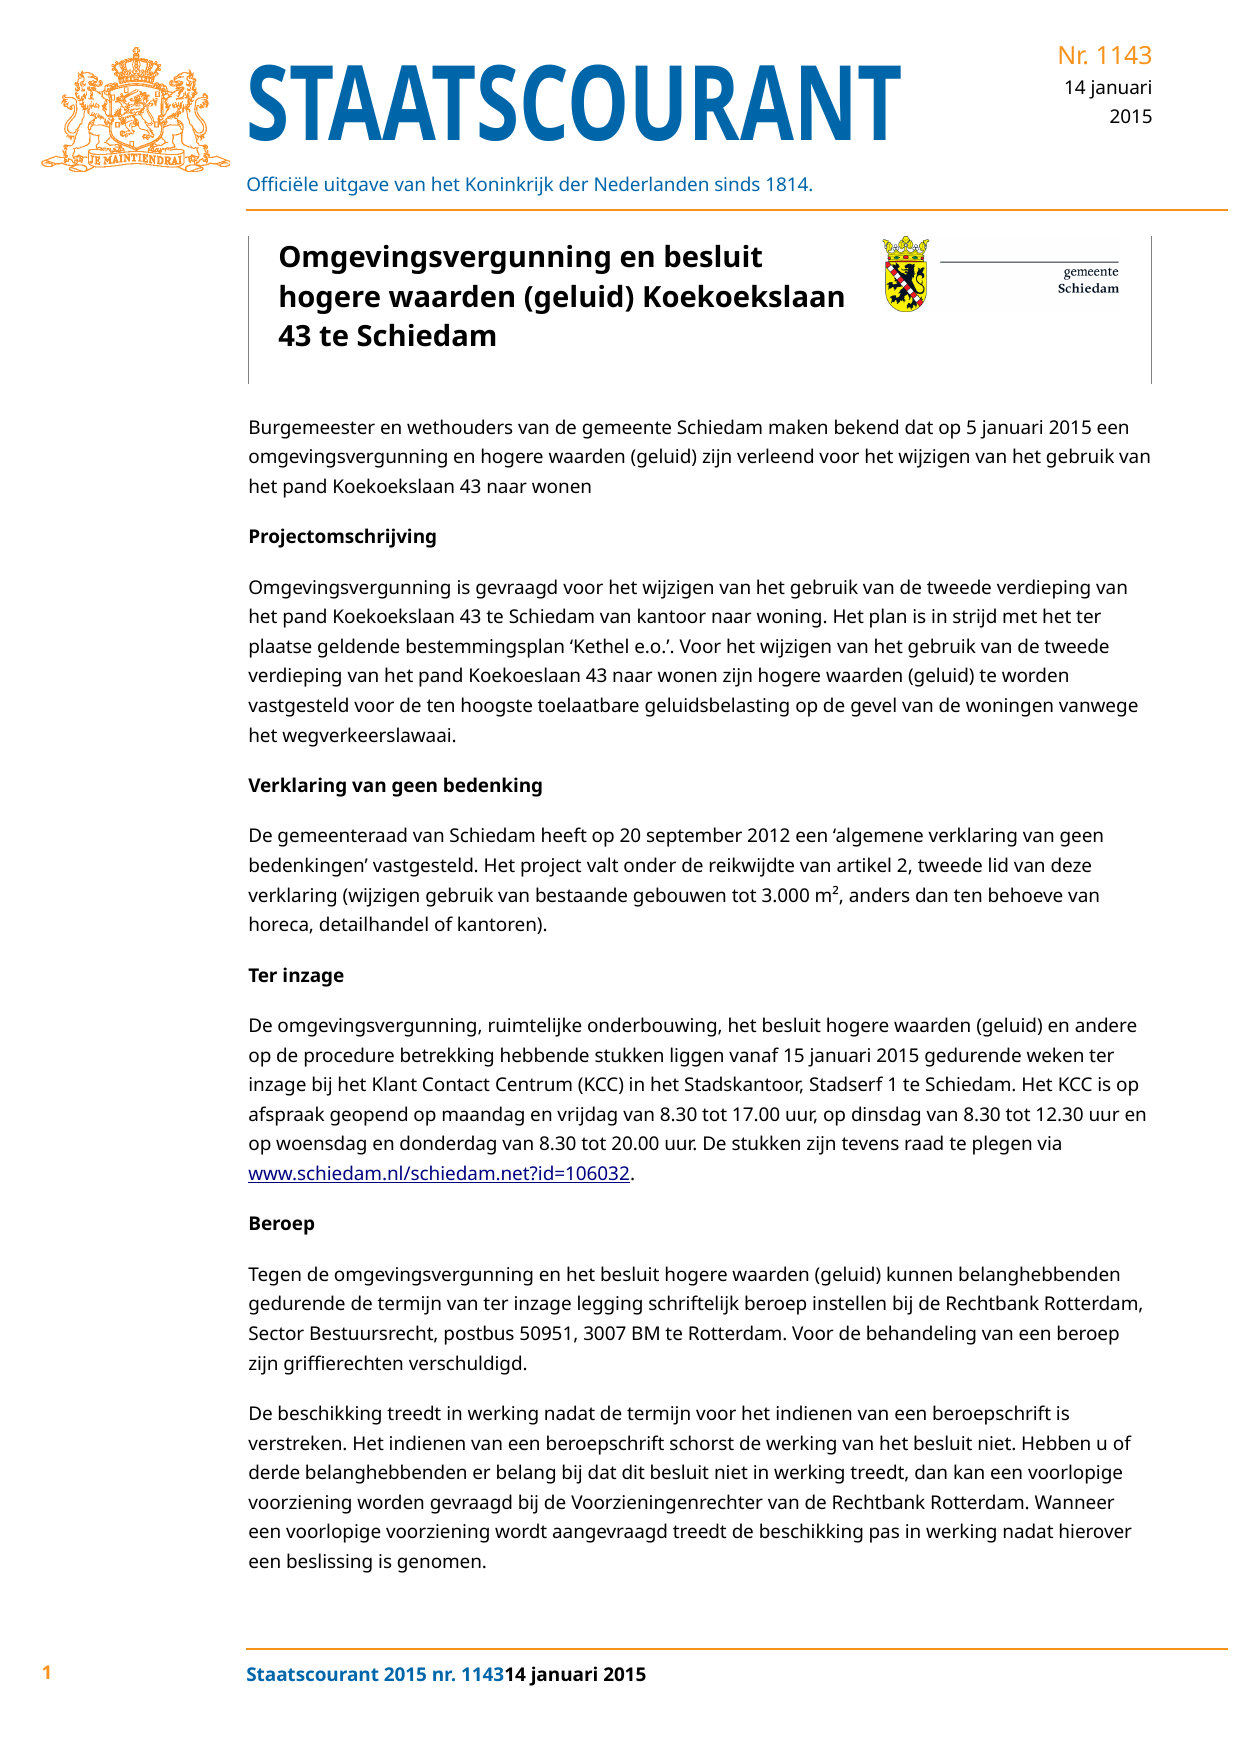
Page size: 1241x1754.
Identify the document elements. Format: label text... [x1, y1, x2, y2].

text Tegen de omgevingsvergunning en het besluit hogere waarden (geluid) kunnen belanghebbenden gedurende de termijn van ter inzage legging schriftelijk beroep instellen bij de Rechtbank Rotterdam, Sector Bestuursrecht, postbus 50951, 3007 BM te Rotterdam. Voor de behandeling van een beroep zijn griffierechten verschuldigd. [248, 1261, 1152, 1376]
text Beroep [248, 1211, 1152, 1236]
text Verklaring van geen bedenking [248, 772, 1152, 798]
text Ter inzage [248, 962, 1152, 988]
table_header Omgevingsvergunning en besluit hogere waarden (geluid) Koekoekslaan 43 te Schiedam [249, 236, 850, 384]
text Burgemeester en wethouders van de gemeente Schiedam maken bekend dat op 5 januari 2015 een omgevingsvergunning en hogere waarden (geluid) zijn verleend voor het wijzigen van het gebruik van het pand Koekoekslaan 43 naar wonen [248, 414, 1152, 499]
table_header [850, 236, 1151, 384]
text De omgevingsvergunning, ruimtelijke onderbouwing, het besluit hogere waarden (geluid) en andere op de procedure betrekking hebbende stukken liggen vanaf 15 januari 2015 gedurende weken ter inzage bij het Klant Contact Centrum (KCC) in het Stadskantoor, Stadserf 1 te Schiedam. Het KCC is op afspraak geopend op maandag en vrijdag van 8.30 tot 17.00 uur, op dinsdag van 8.30 tot 12.30 uur en op woensdag en donderdag van 8.30 tot 20.00 uur. De stukken zijn tevens raad te plegen via www.schiedam.nl/schiedam.net?id=106032. [248, 1012, 1152, 1186]
text Projectomschrijving [248, 523, 1152, 549]
picture [882, 236, 1119, 312]
text De beschikking treedt in werking nadat de termijn voor het indienen van een beroepschrift is verstreken. Het indienen van een beroepschrift schorst de werking van het besluit niet. Hebben u of derde belanghebbenden er belang bij dat dit besluit niet in werking treedt, dan kan een voorlopige voorziening worden gevraagd bij de Voorzieningenrechter van de Rechtbank Rotterdam. Wanneer een voorlopige voorziening wordt aangevraagd treedt de beschikking pas in werking nadat hierover een beslissing is genomen. [248, 1400, 1152, 1574]
picture [41, 47, 231, 172]
text De gemeenteraad van Schiedam heeft op 20 september 2012 een ‘algemene verklaring van geen bedenkingen’ vastgesteld. Het project valt onder de reikwijdte van artikel 2, tweede lid van deze verklaring (wijzigen gebruik van bestaande gebouwen tot 3.000 m², anders dan ten behoeve van horeca, detailhandel of kantoren). [248, 823, 1152, 937]
text Omgevingsvergunning is gevraagd voor het wijzigen van het gebruik van de tweede verdieping van het pand Koekoekslaan 43 te Schiedam van kantoor naar woning. Het plan is in strijd met het ter plaatse geldende bestemmingsplan ‘Kethel e.o.’. Voor het wijzigen van het gebruik van de tweede verdieping van het pand Koekoeslaan 43 naar wonen zijn hogere waarden (geluid) te worden vastgesteld voor de ten hoogste toelaatbare geluidsbelasting op de gevel van de woningen vanwege het wegverkeerslawaai. [248, 574, 1152, 748]
